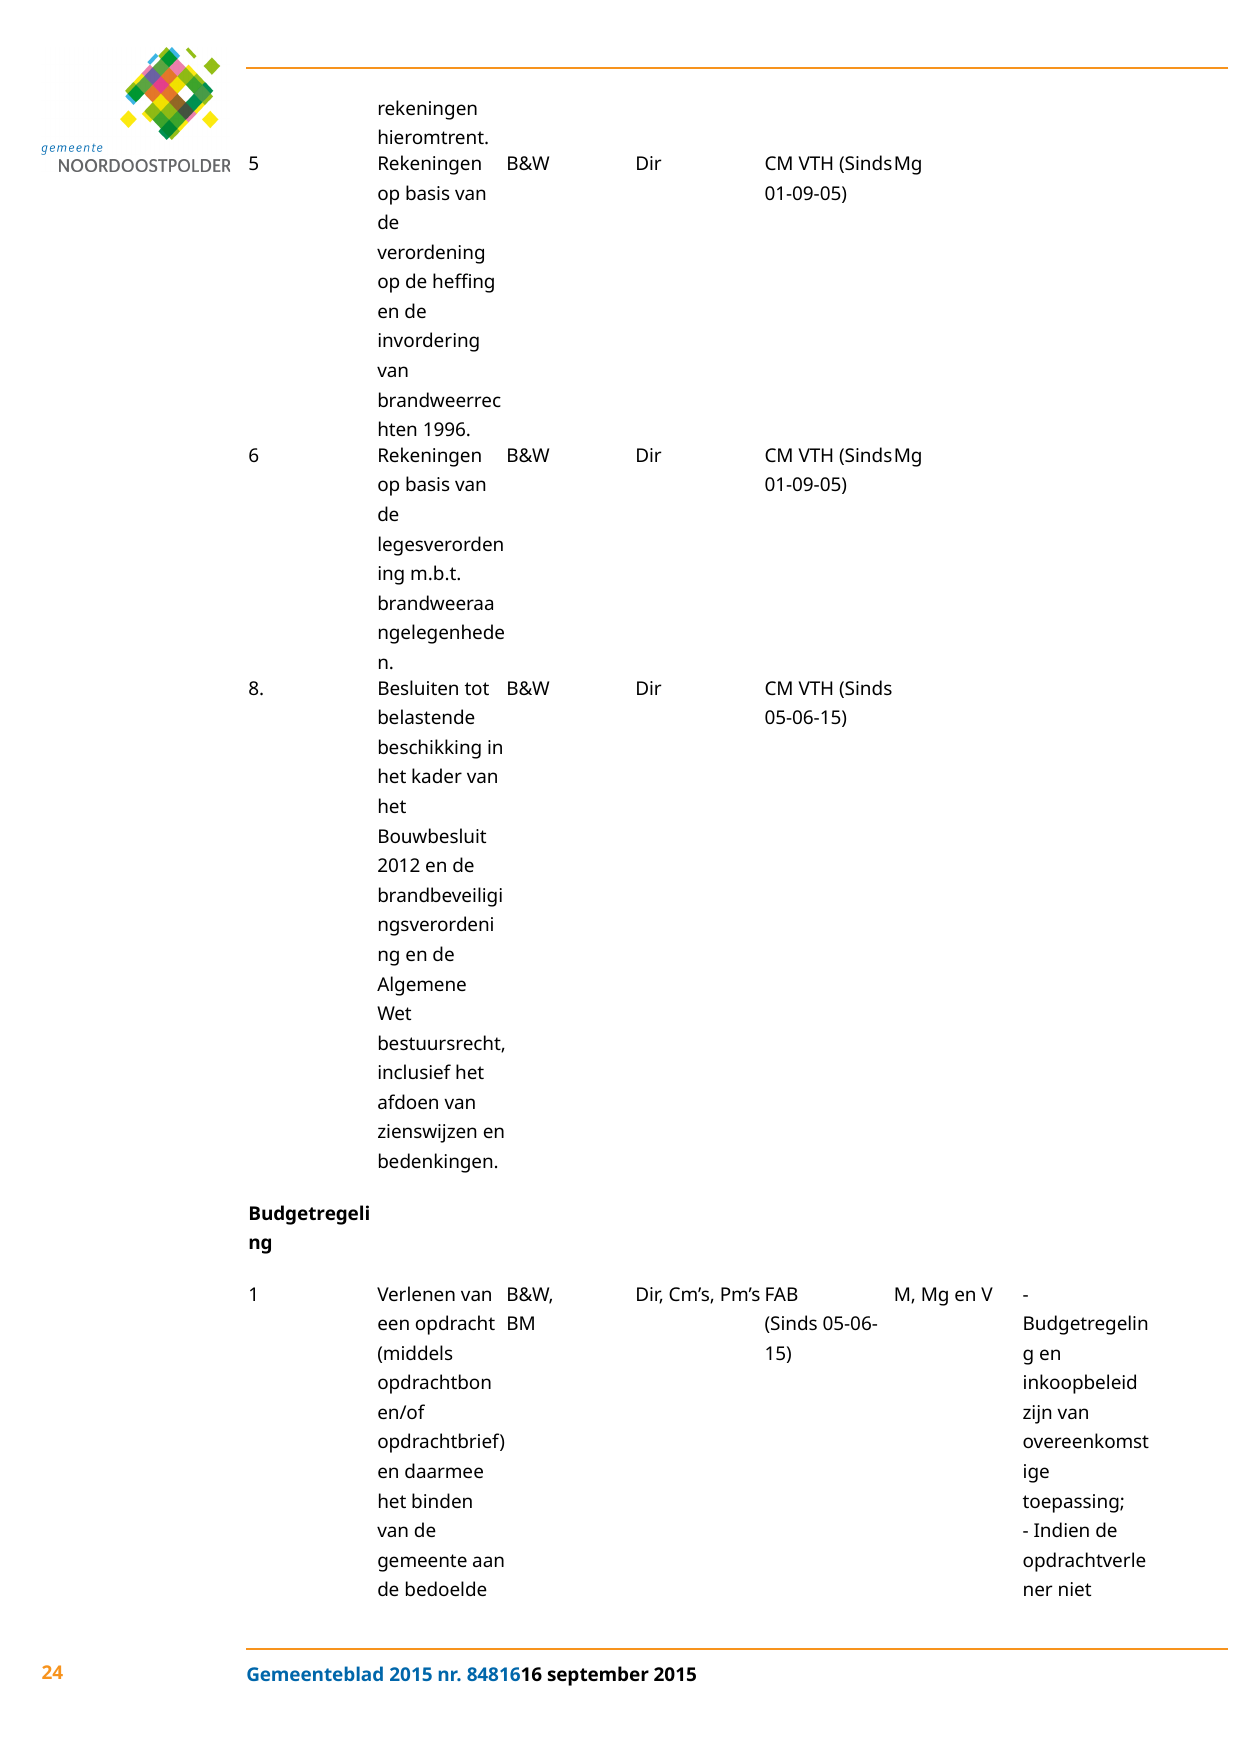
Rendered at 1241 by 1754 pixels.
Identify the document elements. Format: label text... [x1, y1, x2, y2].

table_cell CM VTH (Sinds 01-09-05) [764, 442, 893, 675]
table_cell B&W [506, 675, 635, 1174]
table_cell Dir [635, 442, 764, 675]
table_cell [635, 95, 764, 150]
table_cell 6 [248, 442, 377, 675]
table_cell Dir, Cm’s, Pm’s [635, 1281, 764, 1602]
table_cell 1 [248, 1281, 377, 1602]
table_cell CM VTH (Sinds 01-09-05) [764, 150, 893, 442]
table_cell [506, 1200, 635, 1255]
table_cell [248, 1255, 377, 1281]
table_cell Dir [635, 150, 764, 442]
table_cell B&W [506, 150, 635, 442]
table_cell CM VTH (Sinds 05-06-15) [764, 675, 893, 1174]
table_cell M, Mg en V [894, 1281, 1022, 1602]
table_cell [248, 95, 377, 150]
table_cell [764, 95, 893, 150]
table_cell [894, 675, 1022, 1174]
table_cell Budgetregeling [248, 1200, 377, 1255]
table_cell Mg [894, 442, 1022, 675]
table_cell [764, 1255, 893, 1281]
table_cell [377, 1200, 506, 1255]
table_cell - Budgetregeling en inkoopbeleid zijn van overeenkomstige toepassing; - Indien de opdrachtverlener niet [1023, 1281, 1152, 1602]
table_cell [894, 1255, 1022, 1281]
table_cell rekeningen hieromtrent. [377, 95, 506, 150]
table_cell [1023, 150, 1152, 442]
table_cell Rekeningen op basis van de verordening op de heffing en de invordering van brandweerrechten 1996. [377, 150, 506, 442]
table_cell B&W [506, 442, 635, 675]
table_cell [635, 1255, 764, 1281]
table_cell [894, 95, 1022, 150]
table_cell [248, 1174, 377, 1200]
table_cell Mg [894, 150, 1022, 442]
table_cell [1023, 1200, 1152, 1255]
table_cell B&W, BM [506, 1281, 635, 1602]
table_cell [377, 1174, 506, 1200]
table_cell 8. [248, 675, 377, 1174]
table_cell [1023, 442, 1152, 675]
table_cell [635, 1174, 764, 1200]
table_cell [764, 1174, 893, 1200]
table_cell [894, 1200, 1022, 1255]
table_cell Verlenen van een opdracht (middels opdrachtbon en/of opdrachtbrief) en daarmee het binden van de gemeente aan de bedoelde [377, 1281, 506, 1602]
table_cell Dir [635, 675, 764, 1174]
table_cell [635, 1200, 764, 1255]
table_cell [377, 1255, 506, 1281]
table_cell Rekeningen op basis van de legesverordening m.b.t. brandweeraangelegenheden. [377, 442, 506, 675]
table_cell [764, 1200, 893, 1255]
table_cell [506, 1255, 635, 1281]
table_cell [506, 95, 635, 150]
table_cell [1023, 675, 1152, 1174]
picture [41, 47, 231, 172]
table_cell Besluiten tot belastende beschikking in het kader van het Bouwbesluit 2012 en de brandbeveiligingsverordening en de Algemene Wet bestuursrecht, inclusief het afdoen van zienswijzen en bedenkingen. [377, 675, 506, 1174]
table_cell [506, 1174, 635, 1200]
table_cell [1023, 1255, 1152, 1281]
table_cell [1023, 1174, 1152, 1200]
table_cell 5 [248, 150, 377, 442]
table_cell [894, 1174, 1022, 1200]
table_cell [1023, 95, 1152, 150]
table_cell FAB (Sinds 05-06-15) [764, 1281, 893, 1602]
